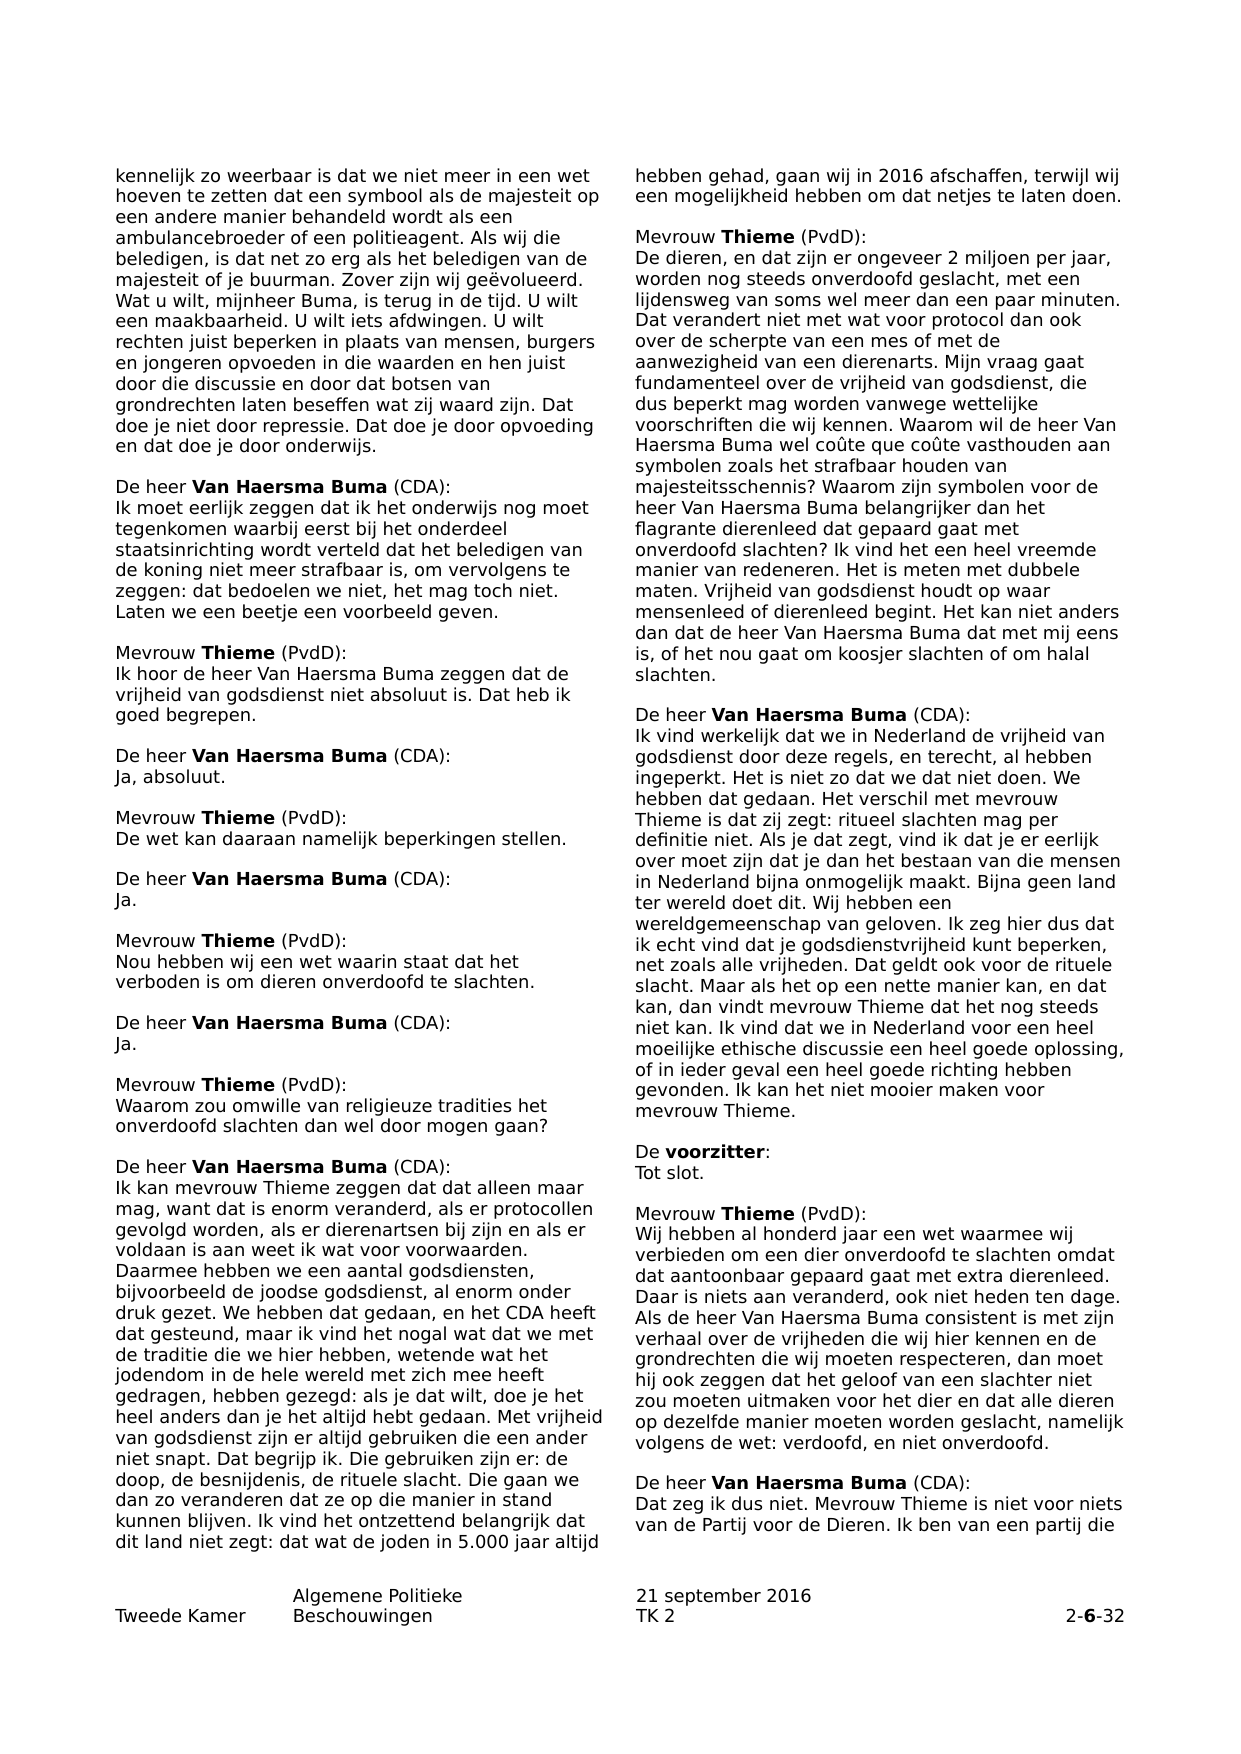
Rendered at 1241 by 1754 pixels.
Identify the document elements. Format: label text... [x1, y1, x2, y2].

text Tot slot. [635, 1162, 1125, 1183]
text Mevrouw Thieme (PvdD): [115, 643, 605, 663]
text Mevrouw Thieme (PvdD): [635, 1203, 1125, 1224]
text Dat zeg ik dus niet. Mevrouw Thieme is niet voor niets van de Partij voor de Dieren. Ik ben van een partij die [635, 1494, 1125, 1536]
text Ja, absoluut. [115, 767, 605, 787]
text De heer Van Haersma Buma (CDA): [635, 1473, 1125, 1494]
text De heer Van Haersma Buma (CDA): [115, 477, 605, 498]
text Ja. [115, 890, 605, 911]
text De wet kan daaraan namelijk beperkingen stellen. [115, 828, 605, 849]
text Mevrouw Thieme (PvdD): [115, 1074, 605, 1095]
text Ik moet eerlijk zeggen dat ik het onderwijs nog moet tegenkomen waarbij eerst bij het onderdeel staatsinrichting wordt verteld dat het beledigen van de koning niet meer strafbaar is, om vervolgens te zeggen: dat bedoelen we niet, het mag toch niet. Laten we een beetje een voorbeeld geven. [115, 498, 605, 623]
text Ja. [115, 1034, 605, 1054]
text De heer Van Haersma Buma (CDA): [115, 1157, 605, 1178]
text De heer Van Haersma Buma (CDA): [115, 1013, 605, 1034]
text Mevrouw Thieme (PvdD): [115, 931, 605, 951]
text De voorzitter: [635, 1142, 1125, 1162]
text hebben gehad, gaan wij in 2016 afschaffen, terwijl wij een mogelijkheid hebben om dat netjes te laten doen. [635, 165, 1125, 207]
text De heer Van Haersma Buma (CDA): [115, 869, 605, 890]
text Waarom zou omwille van religieuze tradities het onverdoofd slachten dan wel door mogen gaan? [115, 1095, 605, 1137]
text Ik hoor de heer Van Haersma Buma zeggen dat de vrijheid van godsdienst niet absoluut is. Dat heb ik goed begrepen. [115, 663, 605, 726]
text Mevrouw Thieme (PvdD): [635, 227, 1125, 248]
text Ik vind werkelijk dat we in Nederland de vrijheid van godsdienst door deze regels, en terecht, al hebben ingeperkt. Het is niet zo dat we dat niet doen. We hebben dat gedaan. Het verschil met mevrouw Thieme is dat zij zegt: ritueel slachten mag per definitie niet. Als je dat zegt, vind ik dat je er eerlijk over moet zijn dat je dan het bestaan van die mensen in Nederland bijna onmogelijk maakt. Bijna geen land ter wereld doet dit. Wij hebben een wereldgemeenschap van geloven. Ik zeg hier dus dat ik echt vind dat je godsdienstvrijheid kunt beperken, net zoals alle vrijheden. Dat geldt ook voor de rituele slacht. Maar als het op een nette manier kan, en dat kan, dan vindt mevrouw Thieme dat het nog steeds niet kan. Ik vind dat we in Nederland voor een heel moeilijke ethische discussie een heel goede oplossing, of in ieder geval een heel goede richting hebben gevonden. Ik kan het niet mooier maken voor mevrouw Thieme. [635, 726, 1125, 1122]
text Mevrouw Thieme (PvdD): [115, 807, 605, 828]
text kennelijk zo weerbaar is dat we niet meer in een wet hoeven te zetten dat een symbool als de majesteit op een andere manier behandeld wordt als een ambulancebroeder of een politieagent. Als wij die beledigen, is dat net zo erg als het beledigen van de majesteit of je buurman. Zover zijn wij geëvolueerd. Wat u wilt, mijnheer Buma, is terug in de tijd. U wilt een maakbaarheid. U wilt iets afdwingen. U wilt rechten juist beperken in plaats van mensen, burgers en jongeren opvoeden in die waarden en hen juist door die discussie en door dat botsen van grondrechten laten beseffen wat zij waard zijn. Dat doe je niet door repressie. Dat doe je door opvoeding en dat doe je door onderwijs. [115, 165, 605, 457]
text De heer Van Haersma Buma (CDA): [635, 705, 1125, 726]
text Ik kan mevrouw Thieme zeggen dat dat alleen maar mag, want dat is enorm veranderd, als er protocollen gevolgd worden, als er dierenartsen bij zijn en als er voldaan is aan weet ik wat voor voorwaarden. Daarmee hebben we een aantal godsdiensten, bijvoorbeeld de joodse godsdienst, al enorm onder druk gezet. We hebben dat gedaan, en het CDA heeft dat gesteund, maar ik vind het nogal wat dat we met de traditie die we hier hebben, wetende wat het jodendom in de hele wereld met zich mee heeft gedragen, hebben gezegd: als je dat wilt, doe je het heel anders dan je het altijd hebt gedaan. Met vrijheid van godsdienst zijn er altijd gebruiken die een ander niet snapt. Dat begrijp ik. Die gebruiken zijn er: de doop, de besnijdenis, de rituele slacht. Die gaan we dan zo veranderen dat ze op die manier in stand kunnen blijven. Ik vind het ontzettend belangrijk dat dit land niet zegt: dat wat de joden in 5.000 jaar altijd [115, 1178, 605, 1553]
text Wij hebben al honderd jaar een wet waarmee wij verbieden om een dier onverdoofd te slachten omdat dat aantoonbaar gepaard gaat met extra dierenleed. Daar is niets aan veranderd, ook niet heden ten dage. Als de heer Van Haersma Buma consistent is met zijn verhaal over de vrijheden die wij hier kennen en de grondrechten die wij moeten respecteren, dan moet hij ook zeggen dat het geloof van een slachter niet zou moeten uitmaken voor het dier en dat alle dieren op dezelfde manier moeten worden geslacht, namelijk volgens de wet: verdoofd, en niet onverdoofd. [635, 1224, 1125, 1453]
text De heer Van Haersma Buma (CDA): [115, 746, 605, 767]
text De dieren, en dat zijn er ongeveer 2 miljoen per jaar, worden nog steeds onverdoofd geslacht, met een lijdensweg van soms wel meer dan een paar minuten. Dat verandert niet met wat voor protocol dan ook over de scherpte van een mes of met de aanwezigheid van een dierenarts. Mijn vraag gaat fundamenteel over de vrijheid van godsdienst, die dus beperkt mag worden vanwege wettelijke voorschriften die wij kennen. Waarom wil de heer Van Haersma Buma wel coûte que coûte vasthouden aan symbolen zoals het strafbaar houden van majesteitsschennis? Waarom zijn symbolen voor de heer Van Haersma Buma belangrijker dan het flagrante dierenleed dat gepaard gaat met onverdoofd slachten? Ik vind het een heel vreemde manier van redeneren. Het is meten met dubbele maten. Vrijheid van godsdienst houdt op waar mensenleed of dierenleed begint. Het kan niet anders dan dat de heer Van Haersma Buma dat met mij eens is, of het nou gaat om koosjer slachten of om halal slachten. [635, 248, 1125, 685]
text Nou hebben wij een wet waarin staat dat het verboden is om dieren onverdoofd te slachten. [115, 951, 605, 993]
